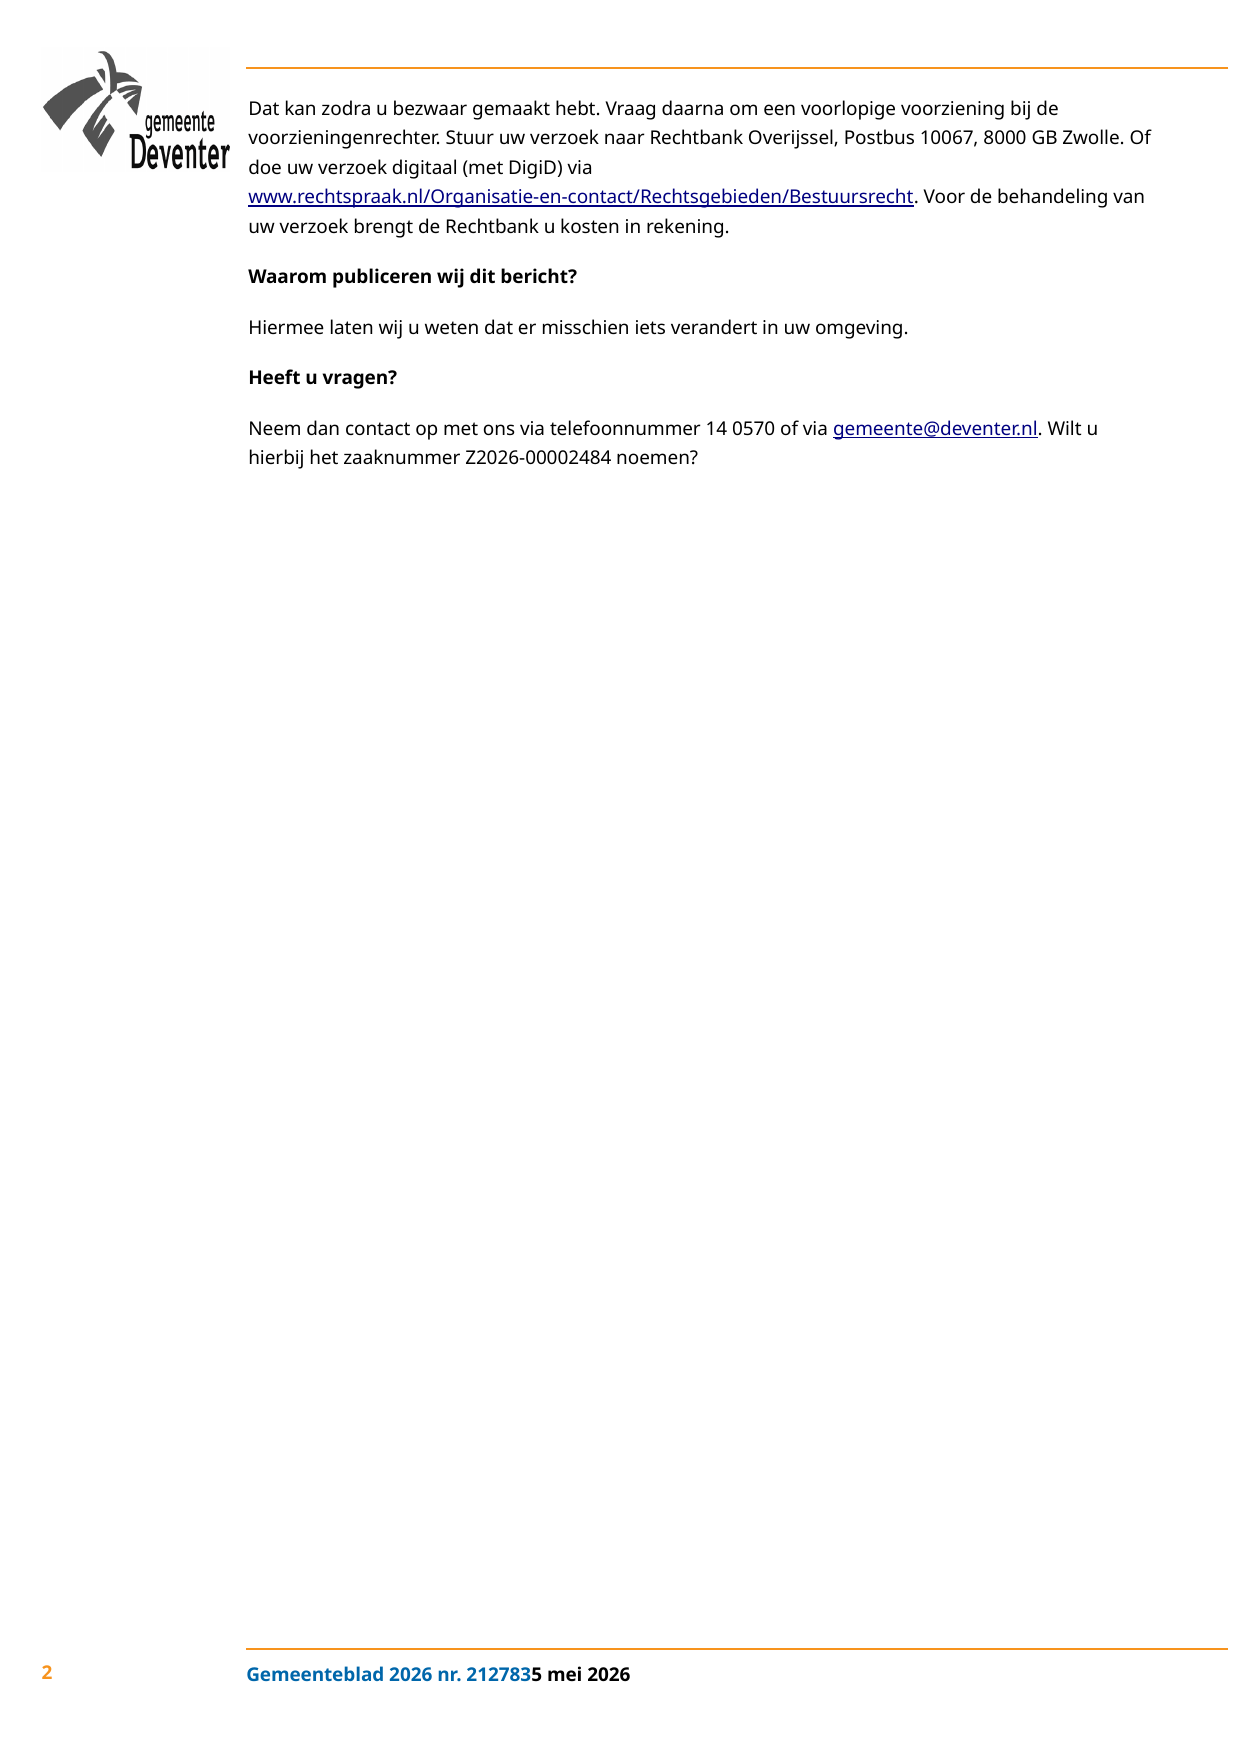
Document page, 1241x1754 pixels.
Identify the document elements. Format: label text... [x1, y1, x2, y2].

picture [41, 47, 231, 172]
text Neem dan contact op met ons via telefoonnummer 14 0570 of via gemeente@deventer.nl. Wilt u hierbij het zaaknummer Z2026-00002484 noemen? [248, 415, 1152, 470]
text Waarom publiceren wij dit bericht? [248, 263, 1152, 289]
text Dat kan zodra u bezwaar gemaakt hebt. Vraag daarna om een voorlopige voorziening bij de voorzieningenrechter. Stuur uw verzoek naar Rechtbank Overijssel, Postbus 10067, 8000 GB Zwolle. Of doe uw verzoek digitaal (met DigiD) via www.rechtspraak.nl/Organisatie-en-contact/Rechtsgebieden/Bestuursrecht. Voor de behandeling van uw verzoek brengt de Rechtbank u kosten in rekening. [248, 95, 1152, 239]
text Heeft u vragen? [248, 364, 1152, 390]
text Hiermee laten wij u weten dat er misschien iets verandert in uw omgeving. [248, 314, 1152, 340]
